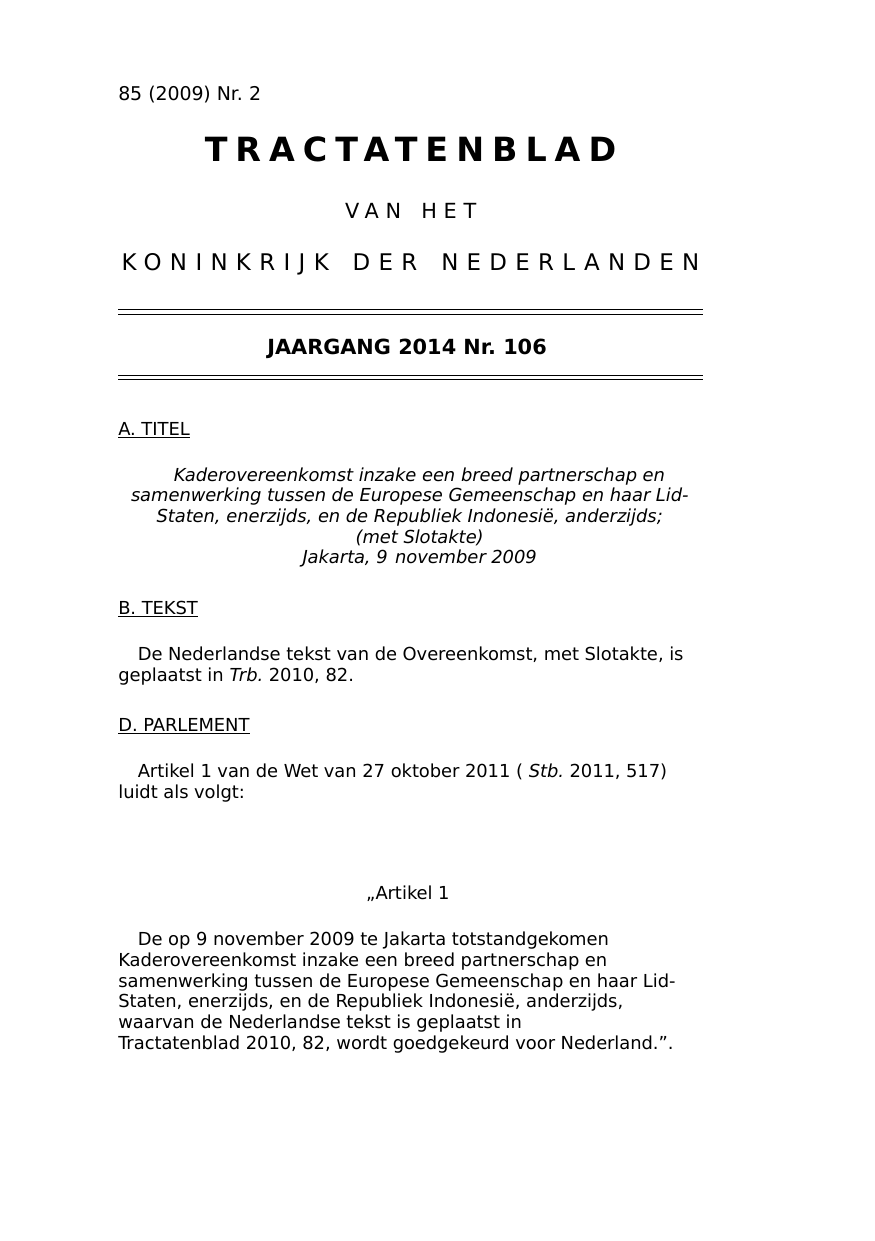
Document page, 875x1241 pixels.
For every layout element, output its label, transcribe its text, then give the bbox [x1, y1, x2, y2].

text VAN HET [118, 199, 703, 223]
text Artikel 1 van de Wet van 27 oktober 2011 ( Stb. 2011, 517) luidt als volgt: [118, 761, 703, 802]
text Jakarta, 9 november 2009 [118, 547, 703, 568]
text De Nederlandse tekst van de Overeenkomst, met Slotakte, is geplaatst in Trb. 2010, 82. [118, 644, 703, 685]
text 85 (2009) Nr. 2 [118, 83, 703, 105]
text JAARGANG 2014 Nr. 106 [118, 335, 703, 359]
text TRACTATENBLAD [118, 130, 703, 169]
text KONINKRIJK DER NEDERLANDEN [118, 249, 703, 276]
subtitle B. TEKST [118, 598, 703, 619]
subtitle „Artikel 1 [118, 883, 703, 904]
subtitle D. PARLEMENT [118, 715, 703, 736]
text (met Slotakte) [118, 527, 703, 547]
text Kaderovereenkomst inzake een breed partnerschap en samenwerking tussen de Europese Gemeenschap en haar Lid-Staten, enerzijds, en de Republiek Indonesië, anderzijds; [118, 464, 703, 527]
subtitle A. TITEL [118, 419, 703, 439]
text De op 9 november 2009 te Jakarta totstandgekomen Kaderovereenkomst inzake een breed partnerschap en samenwerking tussen de Europese Gemeenschap en haar Lid-Staten, enerzijds, en de Republiek Indonesië, anderzijds, waarvan de Nederlandse tekst is geplaatst in Tractatenblad 2010, 82, wordt goedgekeurd voor Nederland.”. [118, 929, 703, 1053]
